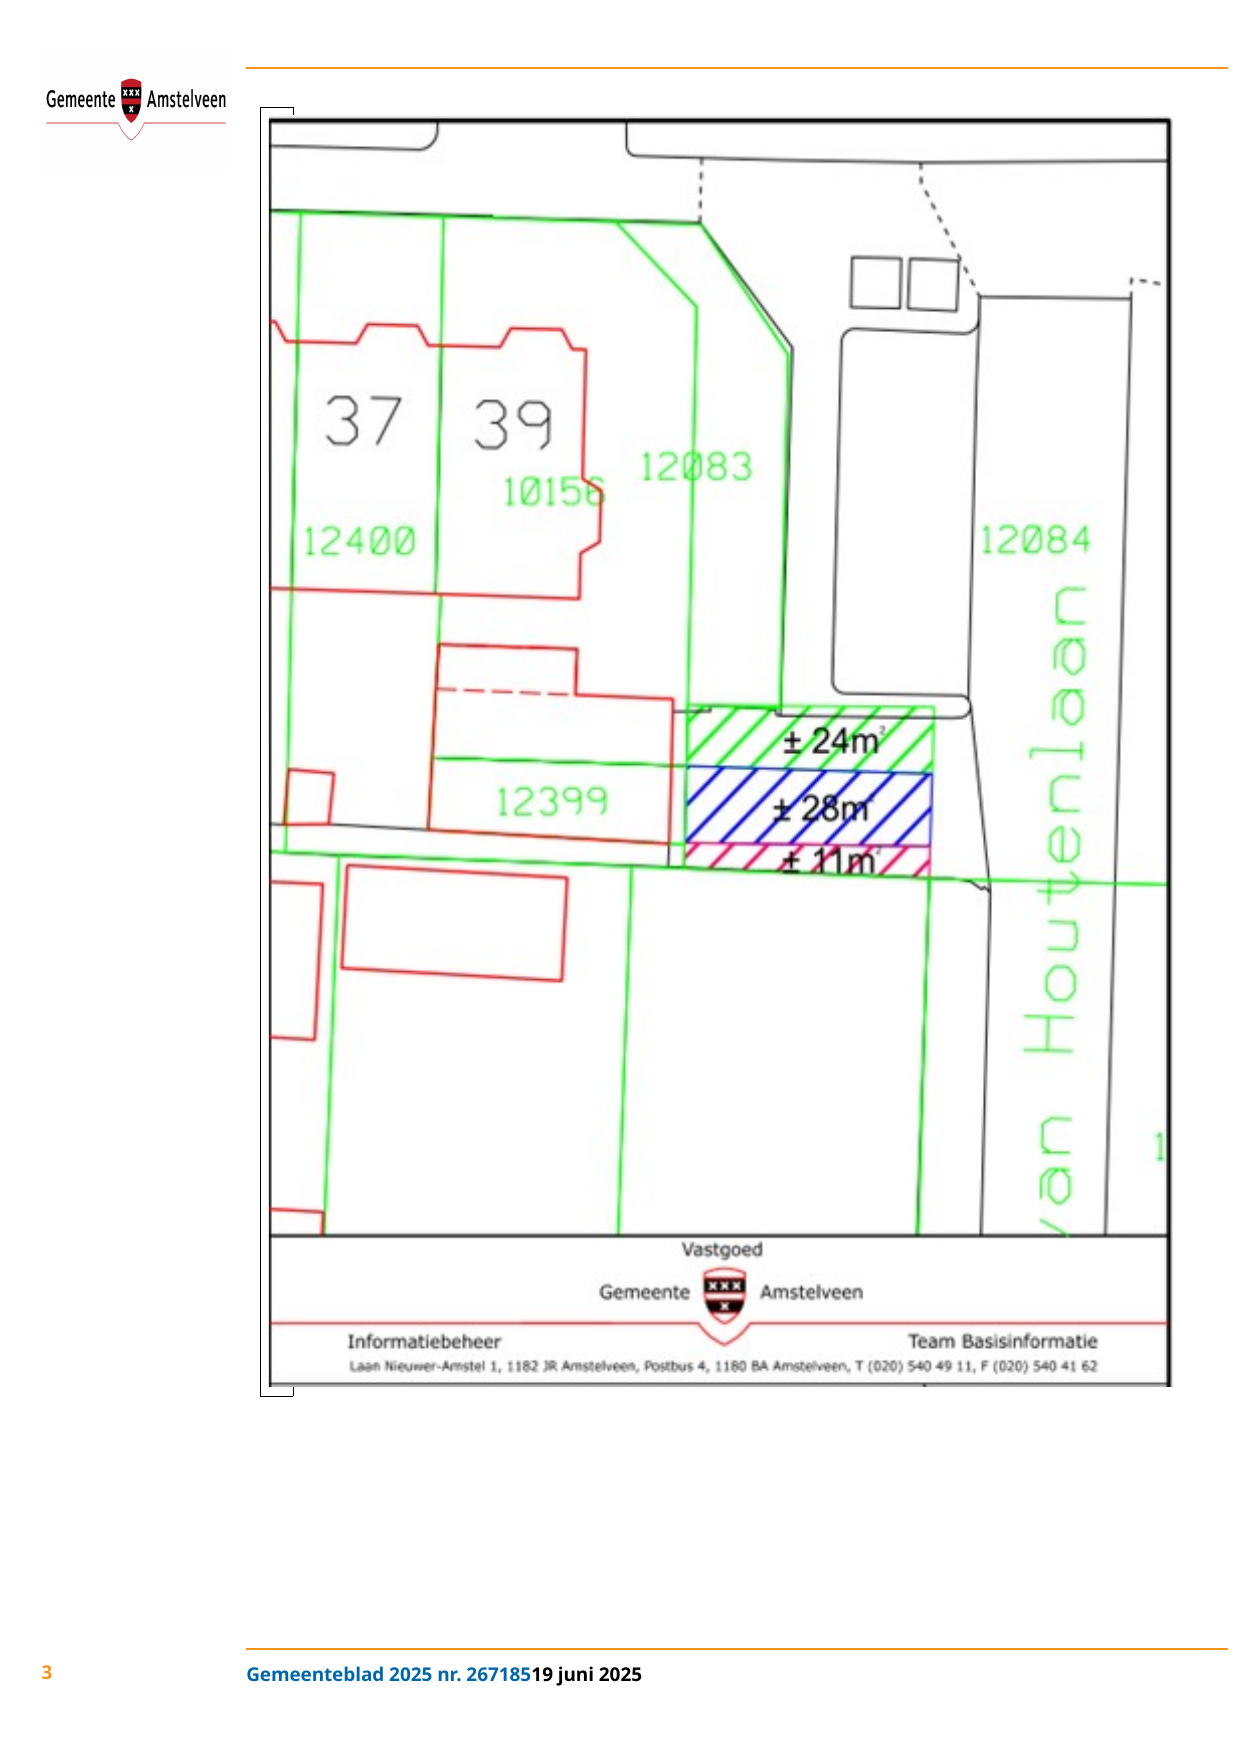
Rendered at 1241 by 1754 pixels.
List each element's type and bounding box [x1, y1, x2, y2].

picture [268, 115, 1173, 1387]
picture [41, 47, 231, 172]
